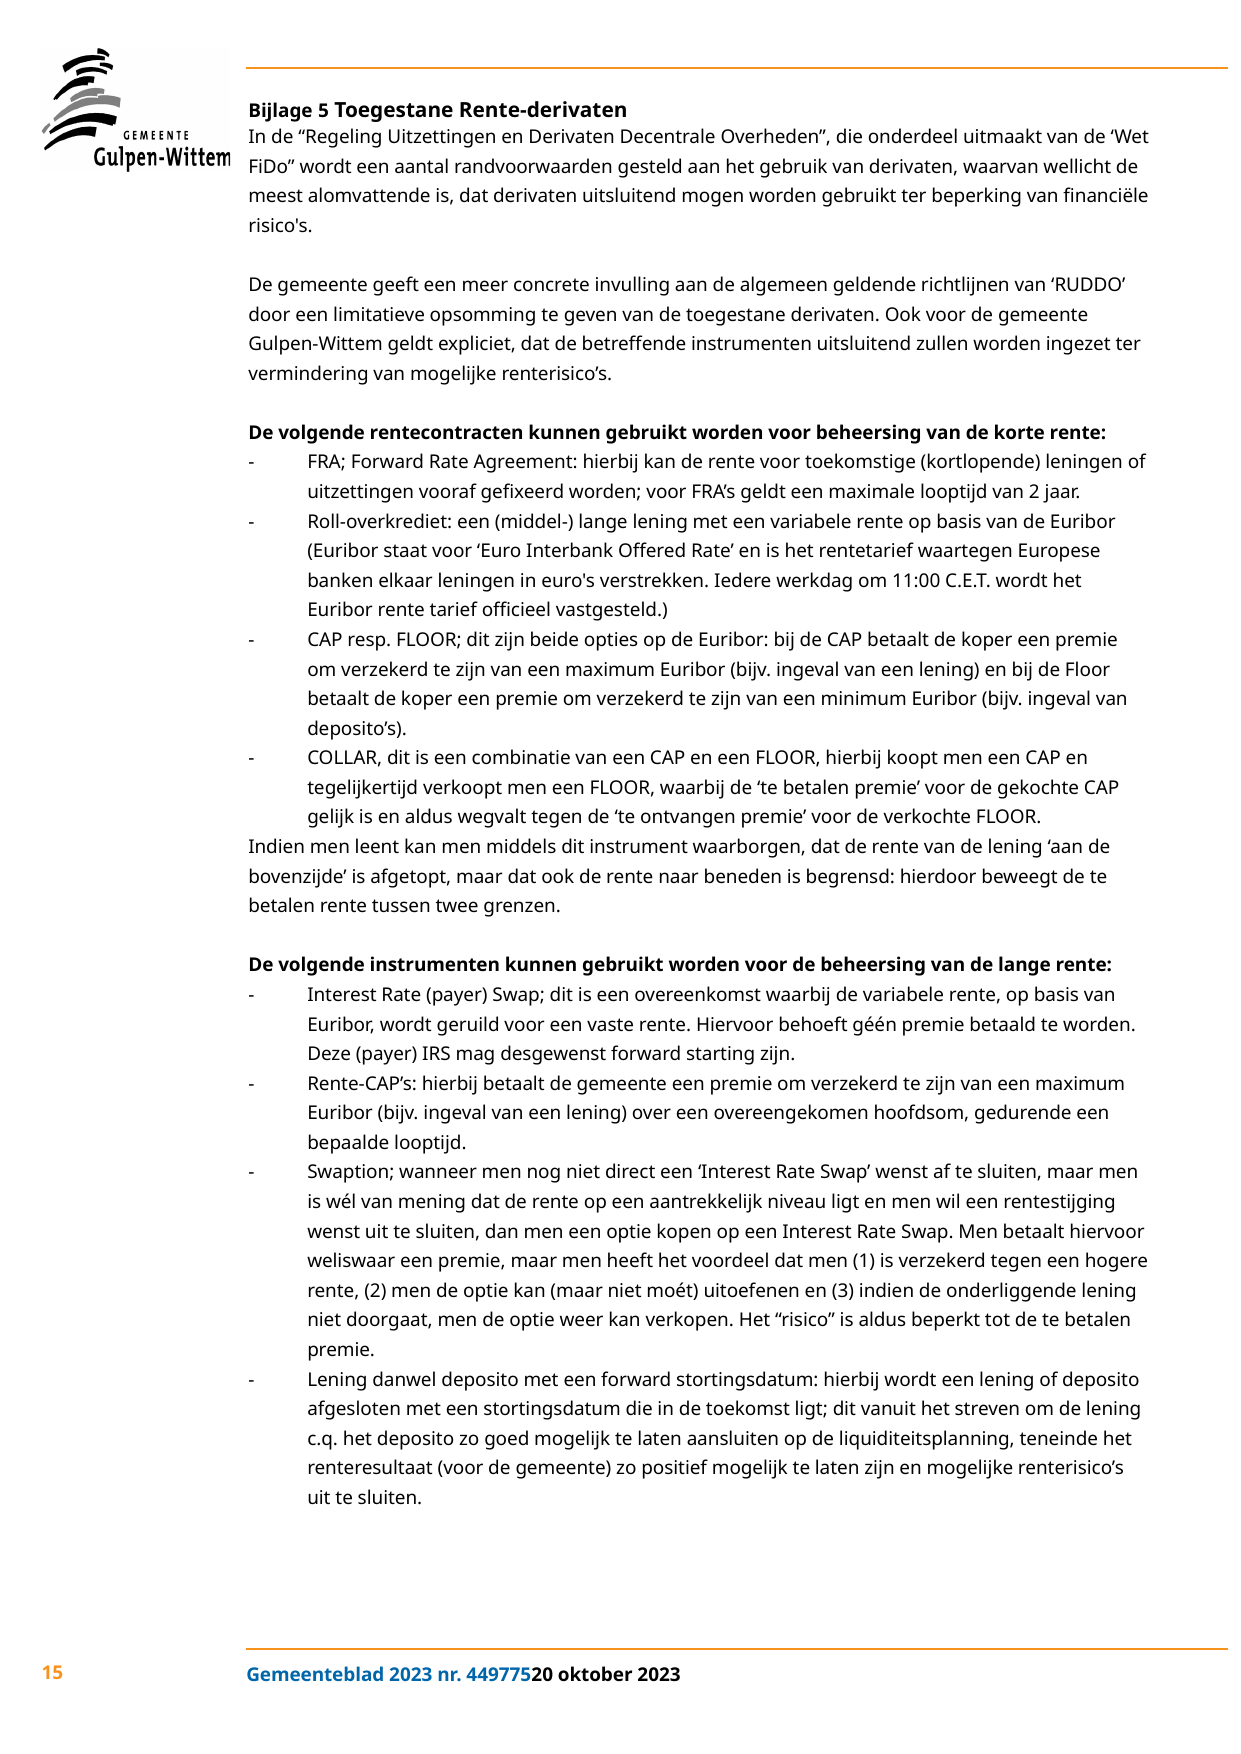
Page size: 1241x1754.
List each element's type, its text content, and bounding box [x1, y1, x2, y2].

list Interest Rate (payer) Swap; dit is een overeenkomst waarbij de variabele rente, op basis van Euribor, wordt geruild voor een vaste rente. Hiervoor behoeft géén premie betaald te worden. Deze (payer) IRS mag desgewenst forward starting zijn. [248, 981, 1152, 1066]
list CAP resp. FLOOR; dit zijn beide opties op de Euribor: bij de CAP betaalt de koper een premie om verzekerd te zijn van een maximum Euribor (bijv. ingeval van een lening) en bij de Floor betaalt de koper een premie om verzekerd te zijn van een minimum Euribor (bijv. ingeval van deposito’s). [248, 626, 1152, 741]
list Rente-CAP’s: hierbij betaalt de gemeente een premie om verzekerd te zijn van een maximum Euribor (bijv. ingeval van een lening) over een overeengekomen hoofdsom, gedurende een bepaalde looptijd. [248, 1070, 1152, 1155]
text Indien men leent kan men middels dit instrument waarborgen, dat de rente van de lening ‘aan de bovenzijde’ is afgetopt, maar dat ook de rente naar beneden is begrensd: hierdoor beweegt de te betalen rente tussen twee grenzen. [248, 833, 1152, 918]
text Bijlage 5 Toegestane Rente-derivaten [248, 95, 1152, 123]
text De volgende rentecontracten kunnen gebruikt worden voor beheersing van de korte rente: [248, 419, 1152, 445]
list Swaption; wanneer men nog niet direct een ‘Interest Rate Swap’ wenst af te sluiten, maar men is wél van mening dat de rente op een aantrekkelijk niveau ligt en men wil een rentestijging wenst uit te sluiten, dan men een optie kopen op een Interest Rate Swap. Men betaalt hiervoor weliswaar een premie, maar men heeft het voordeel dat men (1) is verzekerd tegen een hogere rente, (2) men de optie kan (maar niet moét) uitoefenen en (3) indien de onderliggende lening niet doorgaat, men de optie weer kan verkopen. Het “risico” is aldus beperkt tot de te betalen premie. [248, 1159, 1152, 1362]
list Roll-overkrediet: een (middel-) lange lening met een variabele rente op basis van de Euribor (Euribor staat voor ‘Euro Interbank Offered Rate’ en is het rentetarief waartegen Europese banken elkaar leningen in euro's verstrekken. Iedere werkdag om 11:00 C.E.T. wordt het Euribor rente tarief officieel vastgesteld.) [248, 508, 1152, 622]
text In de “Regeling Uitzettingen en Derivaten Decentrale Overheden”, die onderdeel uitmaakt van de ‘Wet FiDo” wordt een aantal randvoorwaarden gesteld aan het gebruik van derivaten, waarvan wellicht de meest alomvattende is, dat derivaten uitsluitend mogen worden gebruikt ter beperking van financiële risico's. [248, 123, 1152, 238]
list FRA; Forward Rate Agreement: hierbij kan de rente voor toekomstige (kortlopende) leningen of uitzettingen vooraf gefixeerd worden; voor FRA’s geldt een maximale looptijd van 2 jaar. [248, 449, 1152, 504]
list Lening danwel deposito met een forward stortingsdatum: hierbij wordt een lening of deposito afgesloten met een stortingsdatum die in de toekomst ligt; dit vanuit het streven om de lening c.q. het deposito zo goed mogelijk te laten aansluiten op de liquiditeitsplanning, teneinde het renteresultaat (voor de gemeente) zo positief mogelijk te laten zijn en mogelijke renterisico’s uit te sluiten. [248, 1366, 1152, 1510]
list COLLAR, dit is een combinatie van een CAP en een FLOOR, hierbij koopt men een CAP en tegelijkertijd verkoopt men een FLOOR, waarbij de ‘te betalen premie’ voor de gekochte CAP gelijk is en aldus wegvalt tegen de ‘te ontvangen premie’ voor de verkochte FLOOR. [248, 744, 1152, 829]
text De volgende instrumenten kunnen gebruikt worden voor de beheersing van de lange rente: [248, 952, 1152, 977]
picture [41, 47, 231, 172]
text De gemeente geeft een meer concrete invulling aan de algemeen geldende richtlijnen van ‘RUDDO’ door een limitatieve opsomming te geven van de toegestane derivaten. Ook voor de gemeente Gulpen-Wittem geldt expliciet, dat de betreffende instrumenten uitsluitend zullen worden ingezet ter vermindering van mogelijke renterisico’s. [248, 271, 1152, 386]
